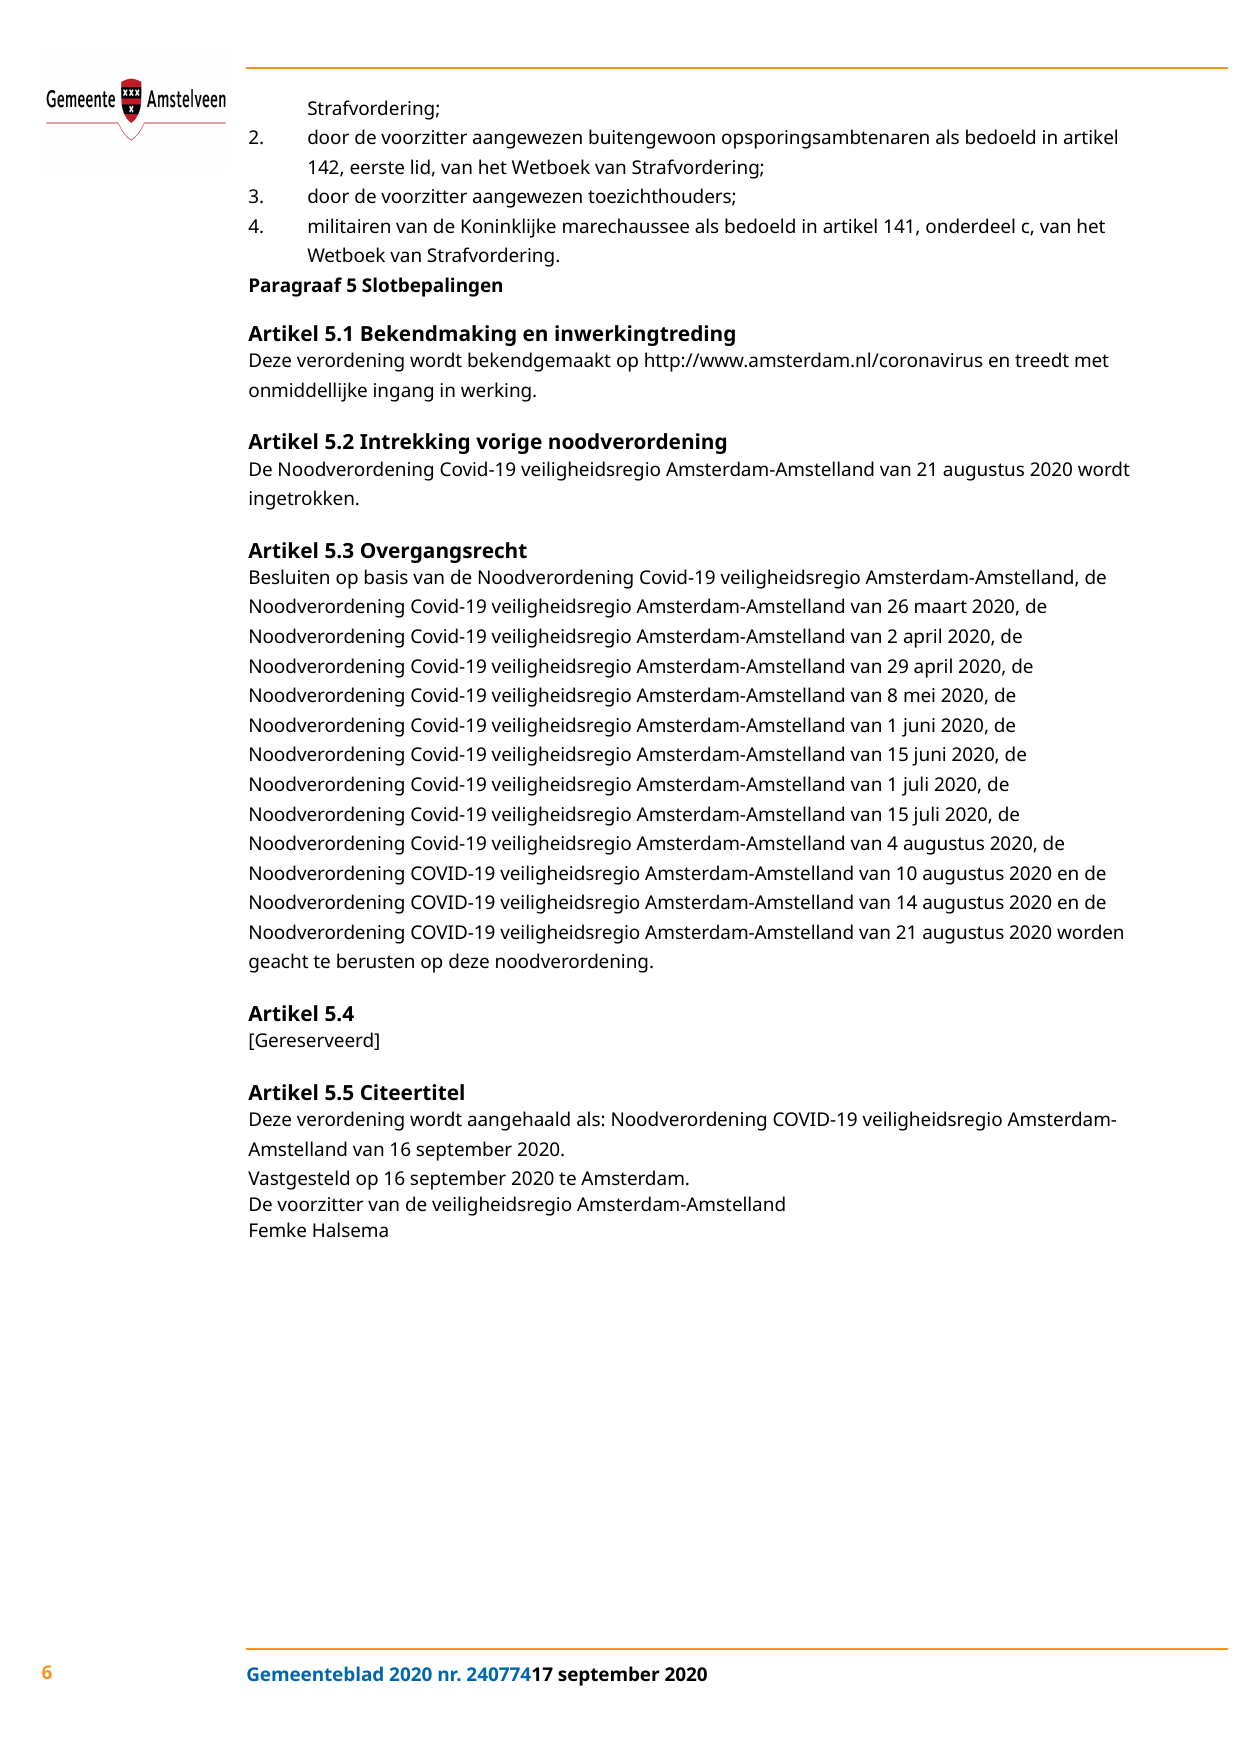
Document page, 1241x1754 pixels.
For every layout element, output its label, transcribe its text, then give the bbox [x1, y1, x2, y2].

text Artikel 5.5 Citeertitel [248, 1078, 1152, 1106]
text Artikel 5.2 Intrekking vorige noodverordening [248, 427, 1152, 456]
text De Noodverordening Covid-19 veiligheidsregio Amsterdam-Amstelland van 21 augustus 2020 wordt ingetrokken. [248, 456, 1152, 511]
picture [41, 47, 231, 172]
text Deze verordening wordt aangehaald als: Noodverordening COVID-19 veiligheidsregio Amsterdam-Amstelland van 16 september 2020. [248, 1106, 1152, 1162]
text Deze verordening wordt bekendgemaakt op http://www.amsterdam.nl/coronavirus en treedt met onmiddellijke ingang in werking. [248, 347, 1152, 403]
text Paragraaf 5 Slotbepalingen [248, 272, 1152, 298]
list militairen van de Koninklijke marechaussee als bedoeld in artikel 141, onderdeel c, van het Wetboek van Strafvordering. [248, 213, 1152, 268]
list Strafvordering; [248, 95, 1152, 121]
text Femke Halsema [248, 1217, 1152, 1243]
text Artikel 5.4 [248, 999, 1152, 1028]
text Artikel 5.1 Bekendmaking en inwerkingtreding [248, 319, 1152, 347]
text [Gereserveerd] [248, 1028, 1152, 1053]
text Artikel 5.3 Overgangsrecht [248, 536, 1152, 564]
list door de voorzitter aangewezen buitengewoon opsporingsambtenaren als bedoeld in artikel 142, eerste lid, van het Wetboek van Strafvordering; [248, 124, 1152, 180]
text De voorzitter van de veiligheidsregio Amsterdam-Amstelland [248, 1191, 1152, 1217]
text Besluiten op basis van de Noodverordening Covid-19 veiligheidsregio Amsterdam-Amstelland, de Noodverordening Covid-19 veiligheidsregio Amsterdam-Amstelland van 26 maart 2020, de Noodverordening Covid-19 veiligheidsregio Amsterdam-Amstelland van 2 april 2020, de Noodverordening Covid-19 veiligheidsregio Amsterdam-Amstelland van 29 april 2020, de Noodverordening Covid-19 veiligheidsregio Amsterdam-Amstelland van 8 mei 2020, de Noodverordening Covid-19 veiligheidsregio Amsterdam-Amstelland van 1 juni 2020, de Noodverordening Covid-19 veiligheidsregio Amsterdam-Amstelland van 15 juni 2020, de Noodverordening Covid-19 veiligheidsregio Amsterdam-Amstelland van 1 juli 2020, de Noodverordening Covid-19 veiligheidsregio Amsterdam-Amstelland van 15 juli 2020, de Noodverordening Covid-19 veiligheidsregio Amsterdam-Amstelland van 4 augustus 2020, de Noodverordening COVID-19 veiligheidsregio Amsterdam-Amstelland van 10 augustus 2020 en de Noodverordening COVID-19 veiligheidsregio Amsterdam-Amstelland van 14 augustus 2020 en de Noodverordening COVID-19 veiligheidsregio Amsterdam-Amstelland van 21 augustus 2020 worden geacht te berusten op deze noodverordening. [248, 564, 1152, 974]
list door de voorzitter aangewezen toezichthouders; [248, 183, 1152, 209]
text Vastgesteld op 16 september 2020 te Amsterdam. [248, 1166, 1152, 1191]
